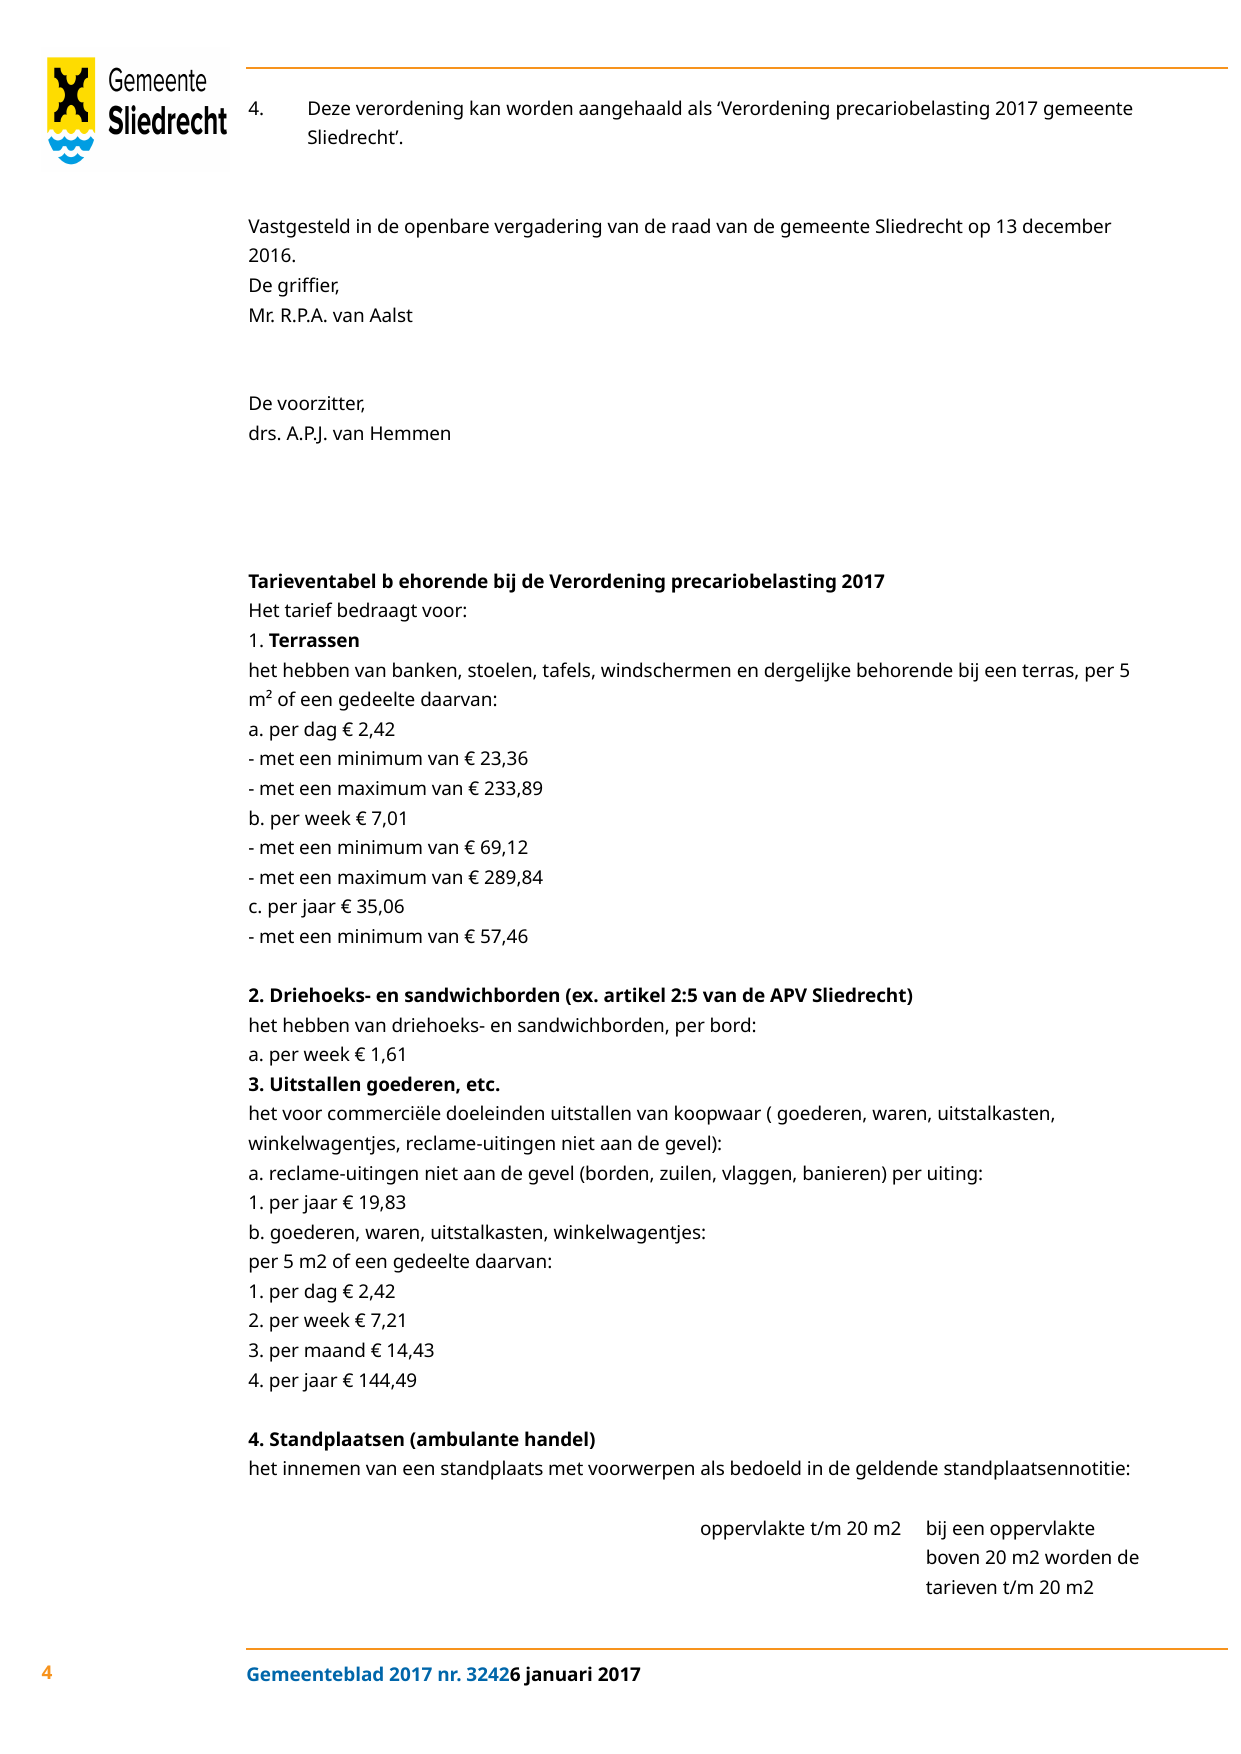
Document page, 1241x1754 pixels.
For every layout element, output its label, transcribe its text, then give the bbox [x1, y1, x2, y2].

text - met een minimum van € 23,36 [248, 746, 1152, 771]
text het hebben van driehoeks- en sandwichborden, per bord: [248, 1012, 1152, 1038]
text a. reclame-uitingen niet aan de gevel (borden, zuilen, vlaggen, banieren) per uiting: [248, 1160, 1152, 1186]
text Mr. R.P.A. van Aalst [248, 302, 1152, 328]
text - met een maximum van € 233,89 [248, 775, 1152, 801]
picture [41, 47, 231, 172]
text b. per week € 7,01 [248, 805, 1152, 831]
text 2. Driehoeks- en sandwichborden (ex. artikel 2:5 van de APV Sliedrecht) [248, 982, 1152, 1008]
text - met een minimum van € 57,46 [248, 923, 1152, 949]
text het innemen van een standplaats met voorwerpen als bedoeld in de geldende standplaatsennotitie: [248, 1456, 1152, 1481]
table_header [248, 1515, 474, 1600]
text - met een minimum van € 69,12 [248, 834, 1152, 860]
text a. per dag € 2,42 [248, 716, 1152, 742]
text per 5 m2 of een gedeelte daarvan: [248, 1248, 1152, 1274]
list Deze verordening kan worden aangehaald als ‘Verordening precariobelasting 2017 gemeente Sliedrecht’. [248, 95, 1152, 150]
text 3. Uitstallen goederen, etc. [248, 1071, 1152, 1097]
text drs. A.P.J. van Hemmen [248, 420, 1152, 446]
text 4. per jaar € 144,49 [248, 1367, 1152, 1393]
text Het tarief bedraagt voor: [248, 598, 1152, 623]
text Vastgesteld in de openbare vergadering van de raad van de gemeente Sliedrecht op 13 december 2016. [248, 213, 1152, 268]
text 1. per jaar € 19,83 [248, 1189, 1152, 1215]
text a. per week € 1,61 [248, 1041, 1152, 1067]
text b. goederen, waren, uitstalkasten, winkelwagentjes: [248, 1219, 1152, 1245]
text 1. per dag € 2,42 [248, 1278, 1152, 1304]
text 1. Terrassen [248, 627, 1152, 653]
text het hebben van banken, stoelen, tafels, windschermen en dergelijke behorende bij een terras, per 5 m² of een gedeelte daarvan: [248, 657, 1152, 712]
text c. per jaar € 35,06 [248, 893, 1152, 919]
table_header oppervlakte t/m 20 m2 [700, 1515, 926, 1600]
text Tarieventabel b ehorende bij de Verordening precariobelasting 2017 [248, 568, 1152, 594]
text De voorzitter, [248, 391, 1152, 416]
text het voor commerciële doeleinden uitstallen van koopwaar ( goederen, waren, uitstalkasten, winkelwagentjes, reclame-uitingen niet aan de gevel): [248, 1101, 1152, 1156]
text De griffier, [248, 272, 1152, 298]
text 2. per week € 7,21 [248, 1308, 1152, 1333]
text - met een maximum van € 289,84 [248, 864, 1152, 890]
text 3. per maand € 14,43 [248, 1337, 1152, 1363]
table_header [474, 1515, 700, 1600]
table_header bij een oppervlakte boven 20 m2 worden de tarieven t/m 20 m2 [926, 1515, 1152, 1600]
text 4. Standplaatsen (ambulante handel) [248, 1426, 1152, 1452]
